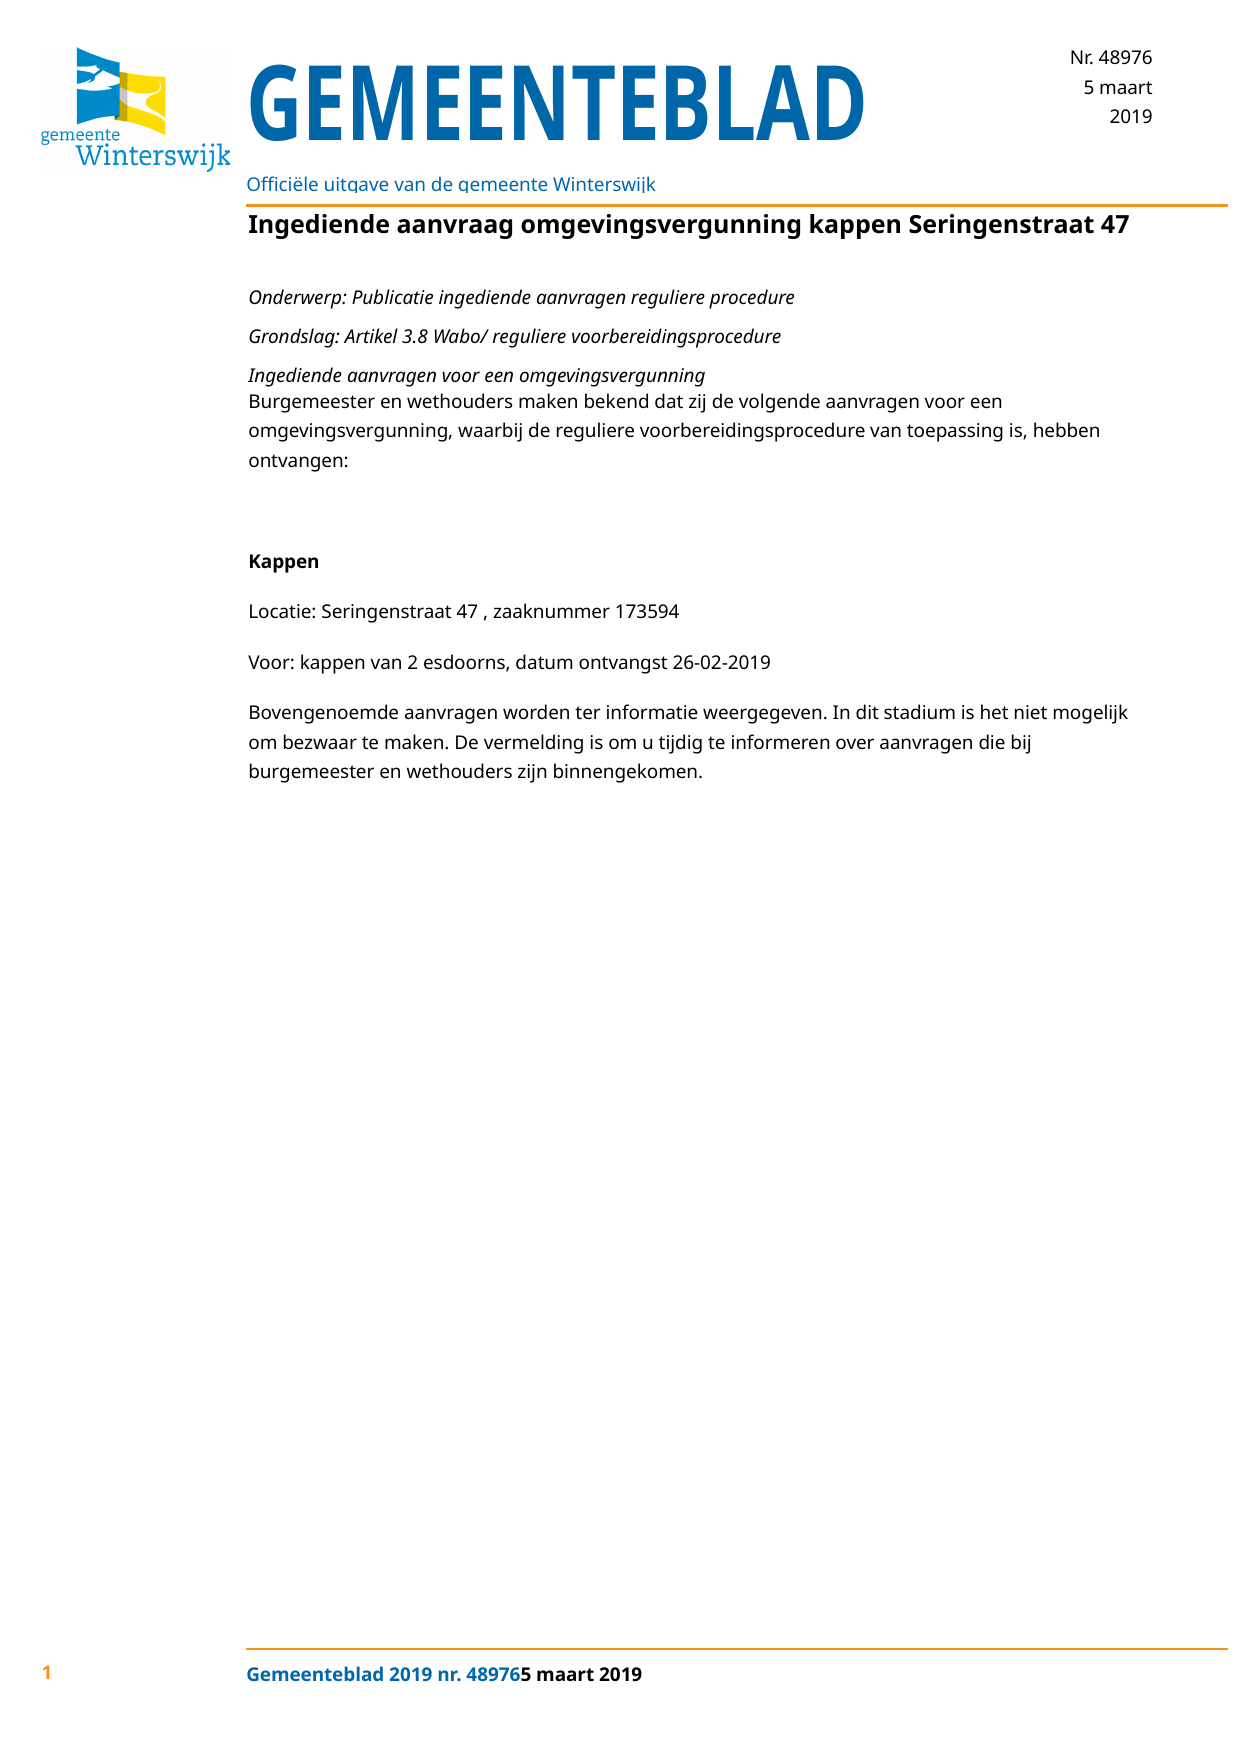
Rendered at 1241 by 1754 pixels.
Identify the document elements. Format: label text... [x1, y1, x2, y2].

text Onderwerp: Publicatie ingediende aanvragen reguliere procedure [248, 284, 1152, 309]
text Ingediende aanvragen voor een omgevingsvergunning [248, 362, 1152, 388]
text Ingediende aanvraag omgevingsvergunning kappen Seringenstraat 47 [248, 207, 1152, 241]
picture [41, 47, 231, 172]
text Bovengenoemde aanvragen worden ter informatie weergegeven. In dit stadium is het niet mogelijk om bezwaar te maken. De vermelding is om u tijdig te informeren over aanvragen die bij burgemeester en wethouders zijn binnengekomen. [248, 699, 1152, 784]
text Kappen [248, 548, 1152, 574]
text Voor: kappen van 2 esdoorns, datum ontvangst 26-02-2019 [248, 649, 1152, 675]
picture [225, 153, 231, 162]
text Burgemeester en wethouders maken bekend dat zij de volgende aanvragen voor een omgevingsvergunning, waarbij de reguliere voorbereidingsprocedure van toepassing is, hebben ontvangen: [248, 388, 1152, 473]
text Grondslag: Artikel 3.8 Wabo/ reguliere voorbereidingsprocedure [248, 323, 1152, 349]
text Locatie: Seringenstraat 47 , zaaknummer 173594 [248, 598, 1152, 624]
